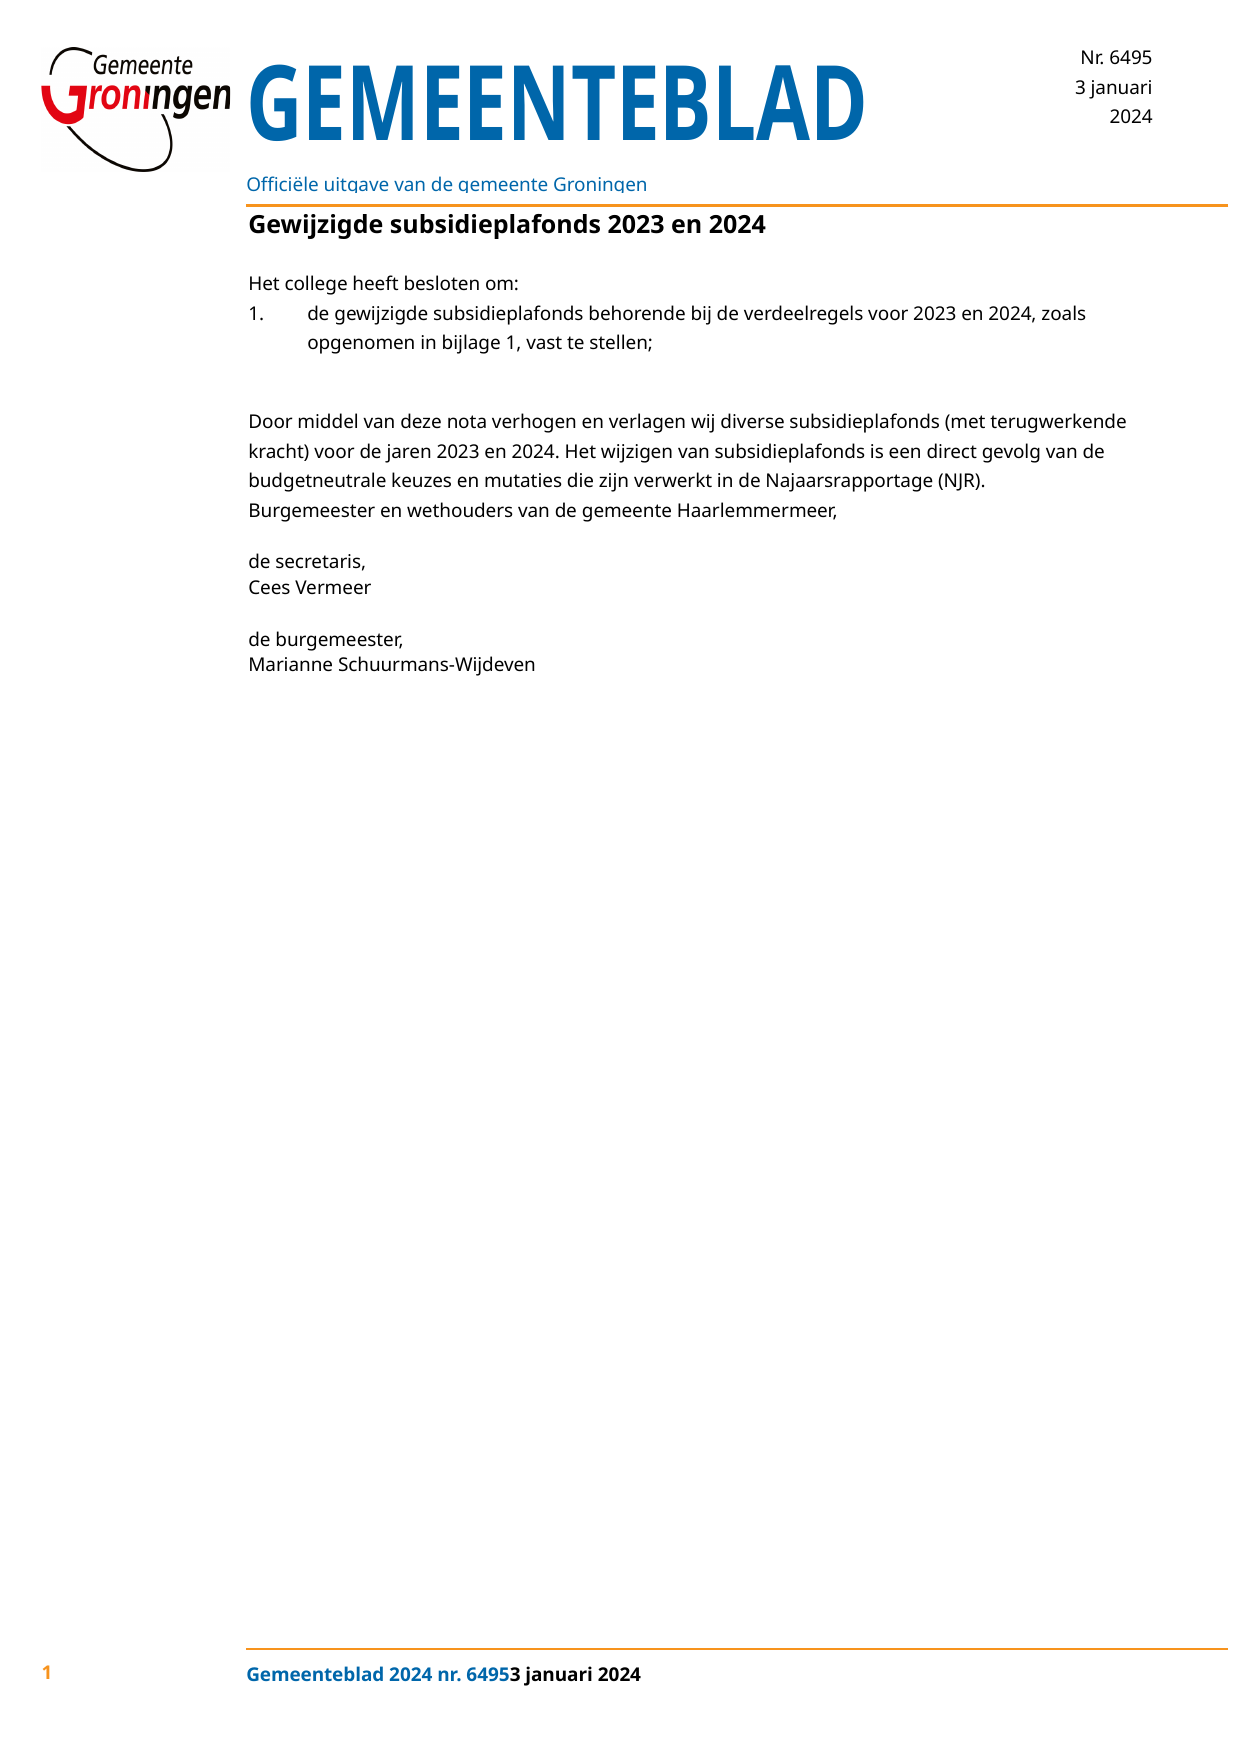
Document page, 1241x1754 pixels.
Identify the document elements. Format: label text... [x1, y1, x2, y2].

text Marianne Schuurmans-Wijdeven [248, 651, 1152, 677]
text Gewijzigde subsidieplafonds 2023 en 2024 [248, 207, 1152, 241]
text Cees Vermeer [248, 574, 1152, 600]
text Burgemeester en wethouders van de gemeente Haarlemmermeer, [248, 497, 1152, 523]
picture [41, 47, 231, 172]
text Het college heeft besloten om: [248, 270, 1152, 296]
text de burgemeester, [248, 626, 1152, 651]
text de secretaris, [248, 548, 1152, 574]
list de gewijzigde subsidieplafonds behorende bij de verdeelregels voor 2023 en 2024, zoals opgenomen in bijlage 1, vast te stellen; [248, 300, 1152, 355]
text Door middel van deze nota verhogen en verlagen wij diverse subsidieplafonds (met terugwerkende kracht) voor de jaren 2023 en 2024. Het wijzigen van subsidieplafonds is een direct gevolg van de budgetneutrale keuzes en mutaties die zijn verwerkt in de Najaarsrapportage (NJR). [248, 408, 1152, 493]
